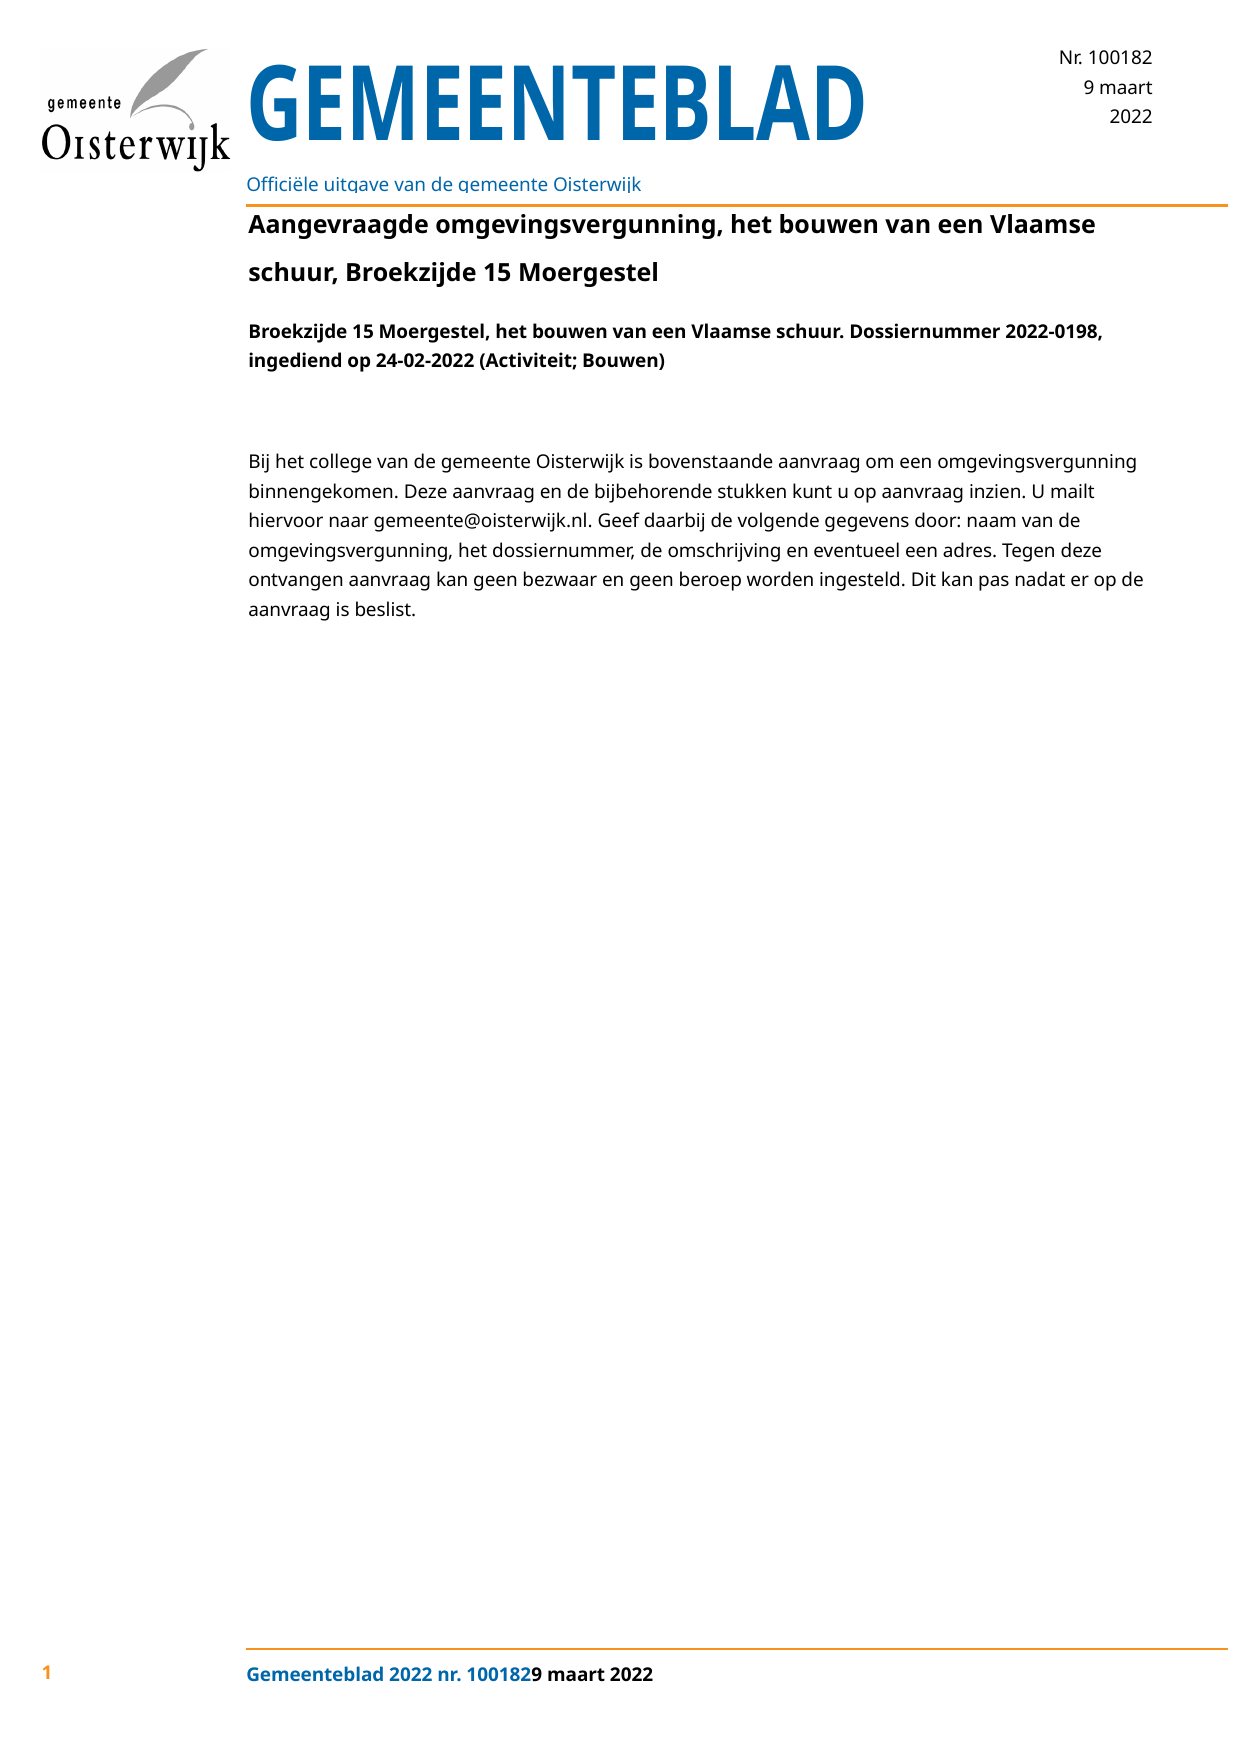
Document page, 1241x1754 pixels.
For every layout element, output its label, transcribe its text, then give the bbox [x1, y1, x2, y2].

text Aangevraagde omgevingsvergunning, het bouwen van een Vlaamse schuur, Broekzijde 15 Moergestel [248, 207, 1152, 288]
text Broekzijde 15 Moergestel, het bouwen van een Vlaamse schuur. Dossiernummer 2022-0198, ingediend op 24-02-2022 (Activiteit; Bouwen) [248, 318, 1152, 373]
text Bij het college van de gemeente Oisterwijk is bovenstaande aanvraag om een omgevingsvergunning binnengekomen. Deze aanvraag en de bijbehorende stukken kunt u op aanvraag inzien. U mailt hiervoor naar gemeente@oisterwijk.nl. Geef daarbij de volgende gegevens door: naam van de omgevingsvergunning, het dossiernummer, de omschrijving en eventueel een adres. Tegen deze ontvangen aanvraag kan geen bezwaar en geen beroep worden ingesteld. Dit kan pas nadat er op de aanvraag is beslist. [248, 448, 1152, 622]
picture [41, 47, 231, 172]
